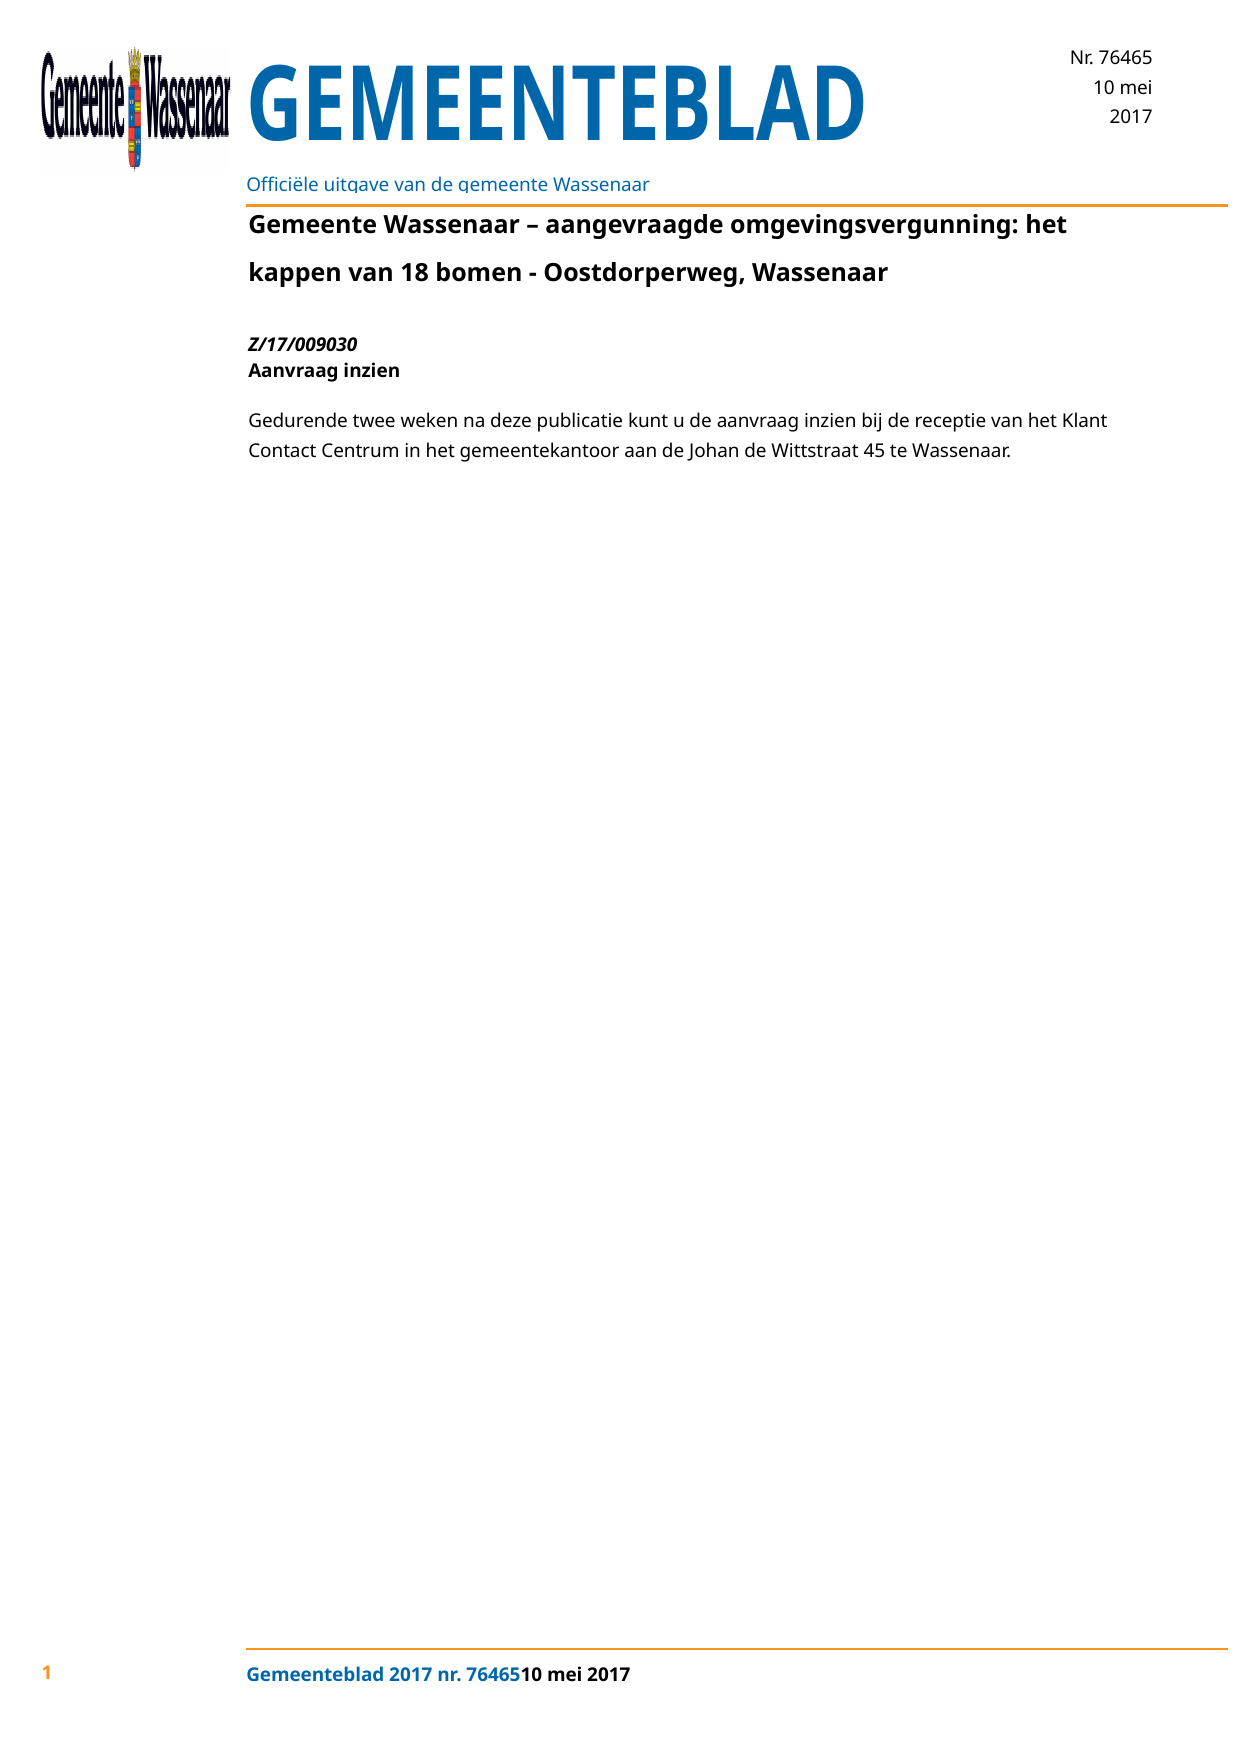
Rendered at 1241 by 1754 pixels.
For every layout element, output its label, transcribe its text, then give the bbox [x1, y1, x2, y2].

picture [41, 47, 231, 172]
text Aanvraag inzien [248, 357, 1152, 383]
text Z/17/009030 [248, 331, 1152, 357]
text Gemeente Wassenaar – aangevraagde omgevingsvergunning: het kappen van 18 bomen - Oostdorperweg, Wassenaar [248, 207, 1152, 288]
text Gedurende twee weken na deze publicatie kunt u de aanvraag inzien bij de receptie van het Klant Contact Centrum in het gemeentekantoor aan de Johan de Wittstraat 45 te Wassenaar. [248, 408, 1152, 463]
